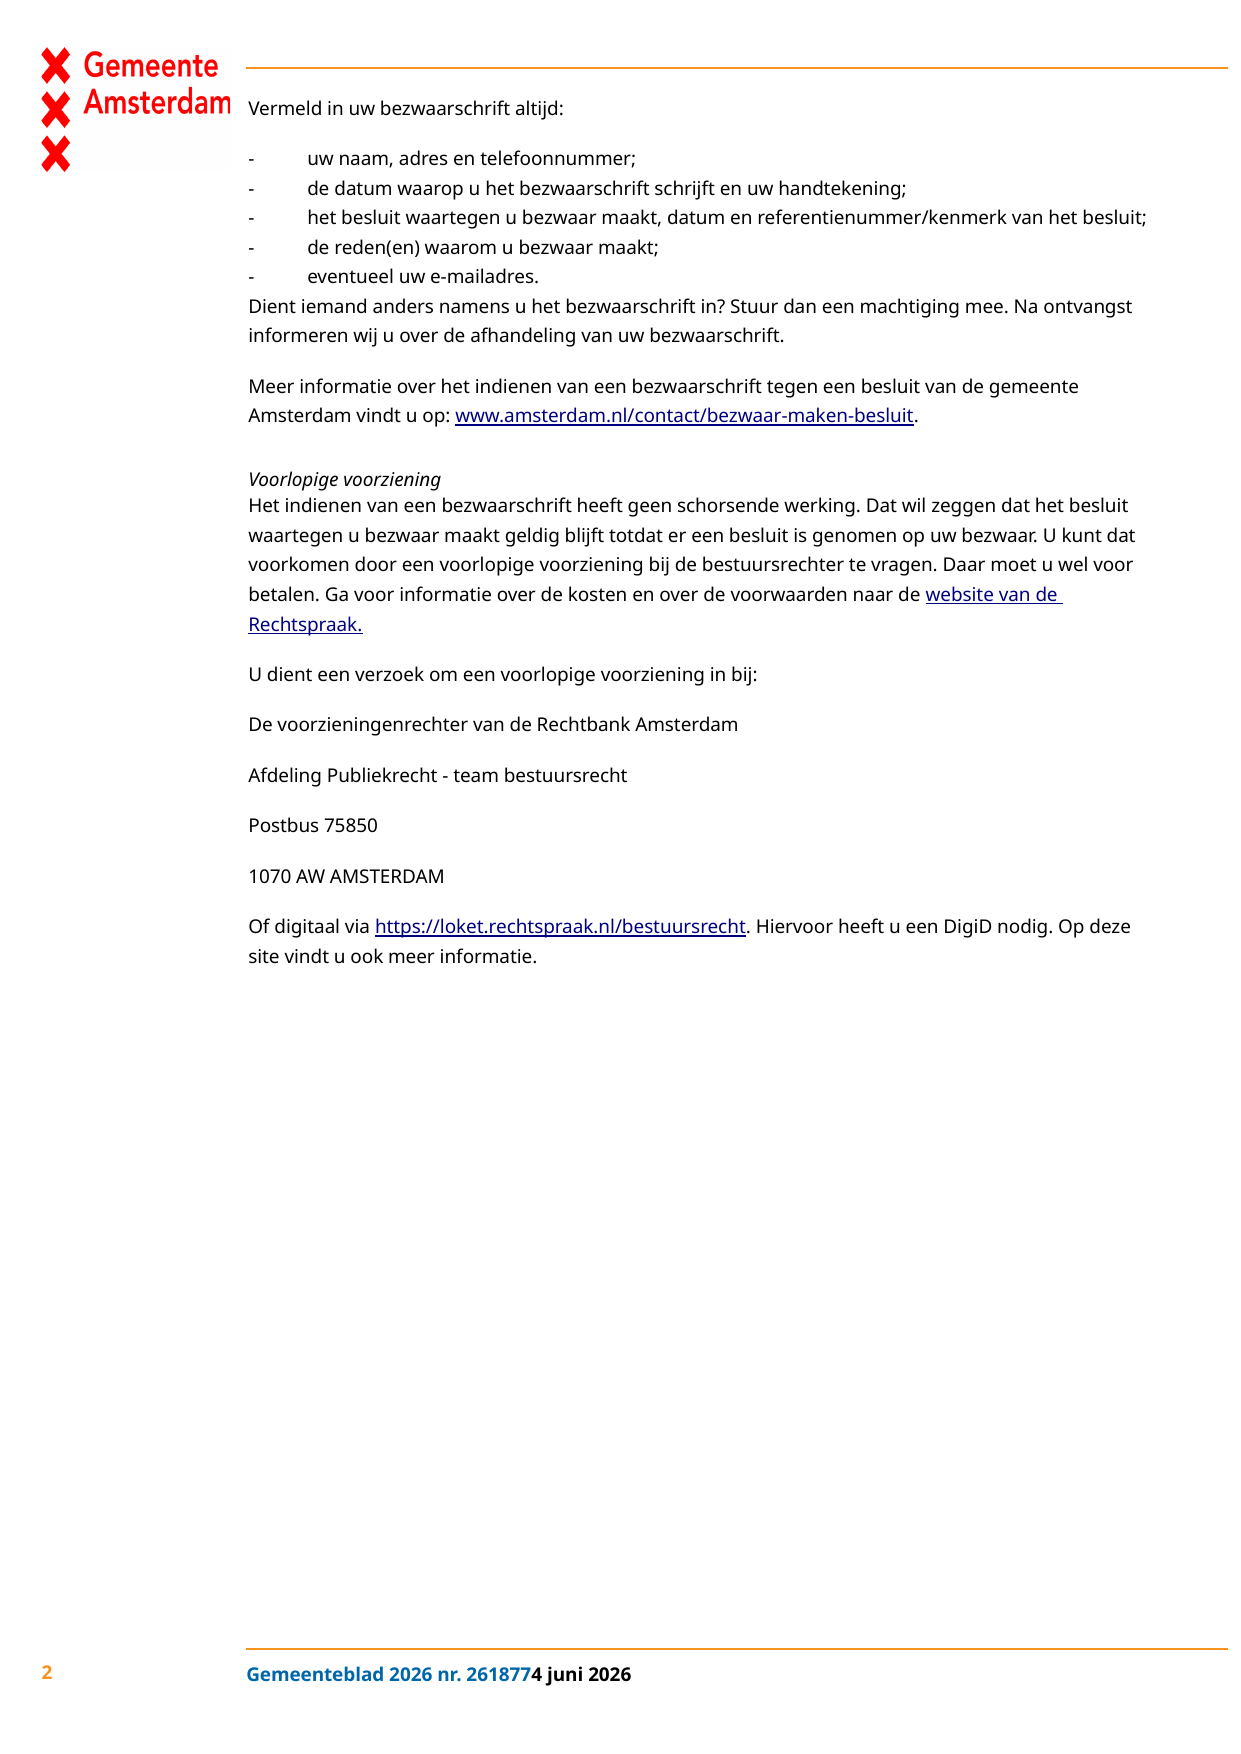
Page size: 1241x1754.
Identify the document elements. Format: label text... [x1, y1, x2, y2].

picture [41, 47, 231, 172]
text 1070 AW AMSTERDAM [248, 863, 1152, 888]
text Meer informatie over het indienen van een bezwaarschrift tegen een besluit van de gemeente Amsterdam vindt u op: www.amsterdam.nl/contact/bezwaar-maken-besluit. [248, 373, 1152, 428]
text Of digitaal via https://loket.rechtspraak.nl/bestuursrecht. Hiervoor heeft u een DigiD nodig. Op deze site vindt u ook meer informatie. [248, 913, 1152, 968]
list de datum waarop u het bezwaarschrift schrijft en uw handtekening; [248, 175, 1152, 201]
text Voorlopige voorziening [248, 467, 1152, 492]
text Het indienen van een bezwaarschrift heeft geen schorsende werking. Dat wil zeggen dat het besluit waartegen u bezwaar maakt geldig blijft totdat er een besluit is genomen op uw bezwaar. U kunt dat voorkomen door een voorlopige voorziening bij de bestuursrechter te vragen. Daar moet u wel voor betalen. Ga voor informatie over de kosten en over de voorwaarden naar de website van de Rechtspraak. [248, 492, 1152, 636]
text Afdeling Publiekrecht - team bestuursrecht [248, 762, 1152, 788]
list de reden(en) waarom u bezwaar maakt; [248, 234, 1152, 260]
text De voorzieningenrechter van de Rechtbank Amsterdam [248, 712, 1152, 737]
text Dient iemand anders namens u het bezwaarschrift in? Stuur dan een machtiging mee. Na ontvangst informeren wij u over de afhandeling van uw bezwaarschrift. [248, 293, 1152, 348]
text Postbus 75850 [248, 812, 1152, 838]
text Vermeld in uw bezwaarschrift altijd: [248, 95, 1152, 121]
list uw naam, adres en telefoonnummer; [248, 145, 1152, 171]
text U dient een verzoek om een voorlopige voorziening in bij: [248, 661, 1152, 687]
list het besluit waartegen u bezwaar maakt, datum en referentienummer/kenmerk van het besluit; [248, 204, 1152, 230]
list eventueel uw e-mailadres. [248, 263, 1152, 289]
